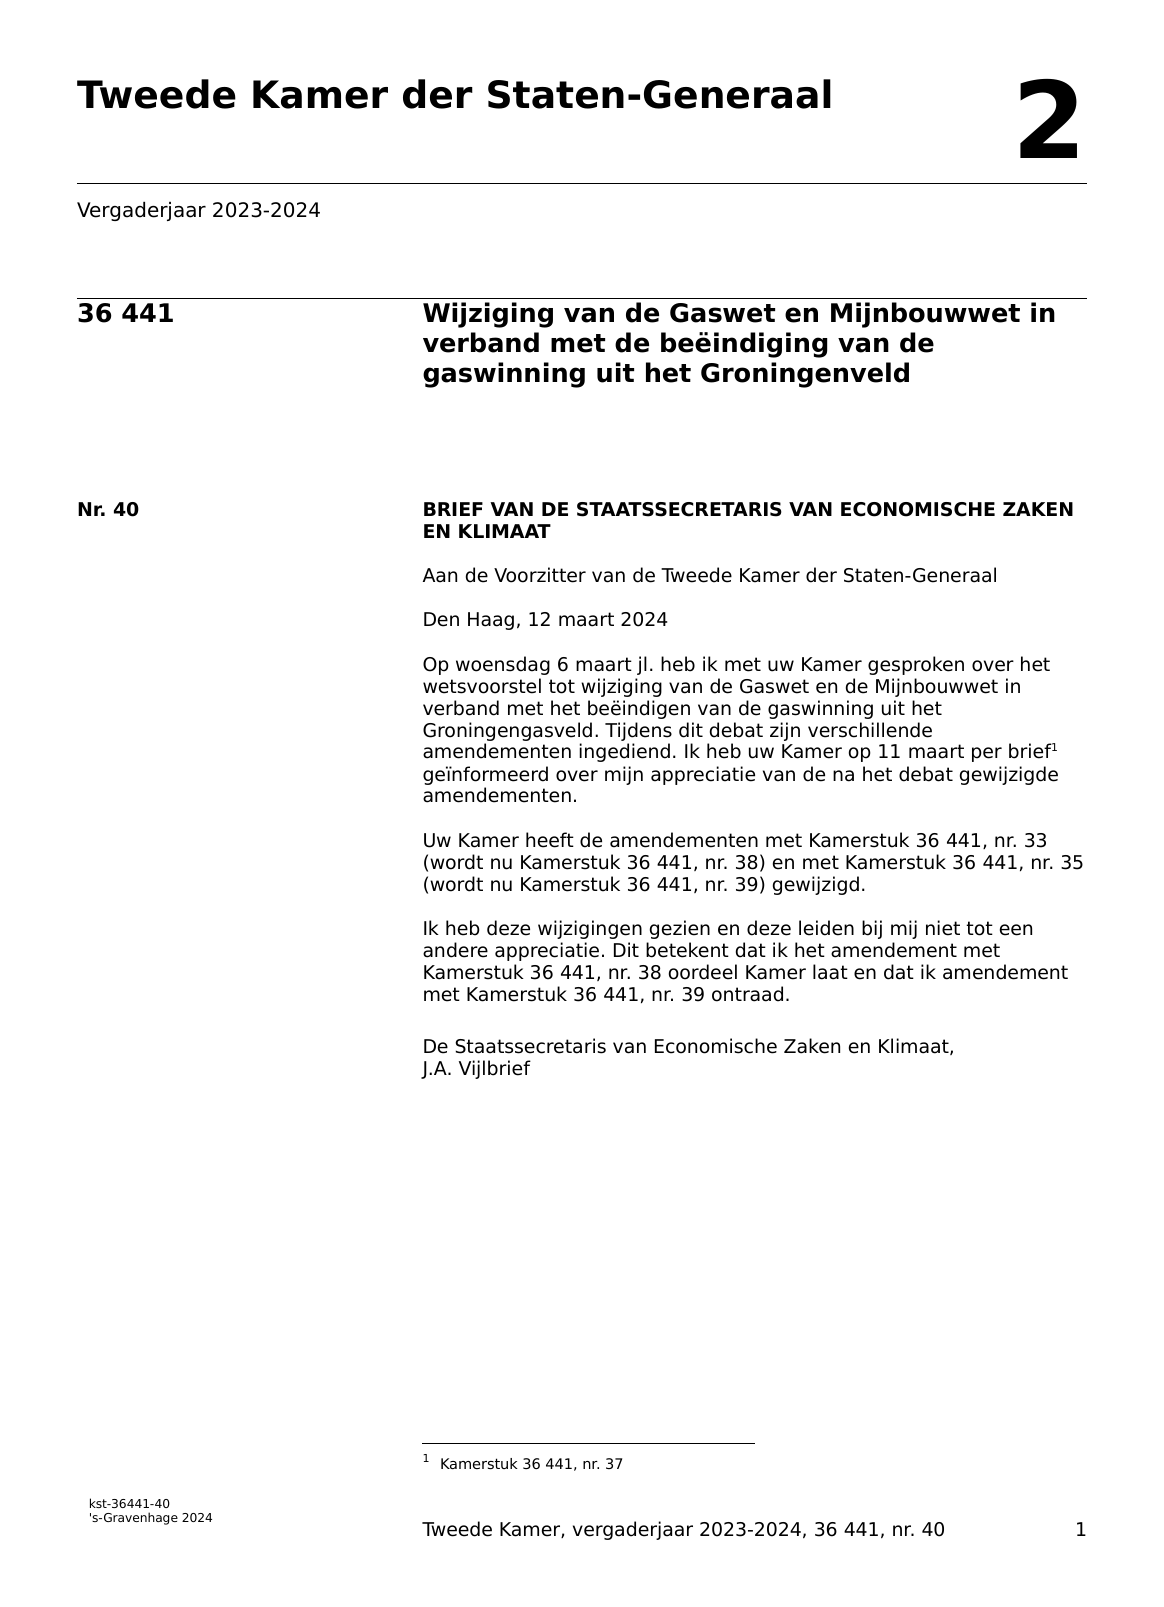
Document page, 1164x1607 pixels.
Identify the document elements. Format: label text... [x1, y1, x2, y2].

text Uw Kamer heeft de amendementen met Kamerstuk 36 441, nr. 33 (wordt nu Kamerstuk 36 441, nr. 38) en met Kamerstuk 36 441, nr. 35 (wordt nu Kamerstuk 36 441, nr. 39) gewijzigd. [422, 829, 1087, 896]
text Op woensdag 6 maart jl. heb ik met uw Kamer gesproken over het wetsvoorstel tot wijziging van de Gaswet en de Mijnbouwwet in verband met het beëindigen van de gaswinning uit het Groningengasveld. Tijdens dit debat zijn verschillende amendementen ingediend. Ik heb uw Kamer op 11 maart per brief geïnformeerd over mijn appreciatie van de na het debat gewijzigde amendementen. [422, 653, 1087, 807]
subtitle Nr. 40 BRIEF VAN DE STAATSSECRETARIS VAN ECONOMISCHE ZAKEN EN KLIMAAT [77, 499, 1087, 543]
text Kamerstuk 36 441, nr. 37 [422, 1452, 1087, 1474]
table_cell Vergaderjaar 2023-2024 [77, 184, 1087, 298]
text kst-36441-40 [88, 1497, 323, 1511]
text Den Haag, 12 maart 2024 [422, 609, 1087, 631]
text Aan de Voorzitter van de Tweede Kamer der Staten-Generaal [422, 565, 1087, 587]
table_header Tweede Kamer der Staten-Generaal [77, 59, 886, 183]
text De Staatssecretaris van Economische Zaken en Klimaat, J.A. Vijlbrief [422, 1036, 1087, 1079]
text Ik heb deze wijzigingen gezien en deze leiden bij mij niet tot een andere appreciatie. Dit betekent dat ik het amendement met Kamerstuk 36 441, nr. 38 oordeel Kamer laat en dat ik amendement met Kamerstuk 36 441, nr. 39 ontraad. [422, 918, 1087, 1006]
subtitle 36 441 Wijziging van de Gaswet en Mijnbouwwet in verband met de beëindiging van de gaswinning uit het Groningenveld [77, 299, 1087, 388]
table_header 2 [886, 59, 1087, 183]
text 's-Gravenhage 2024 [88, 1511, 323, 1525]
